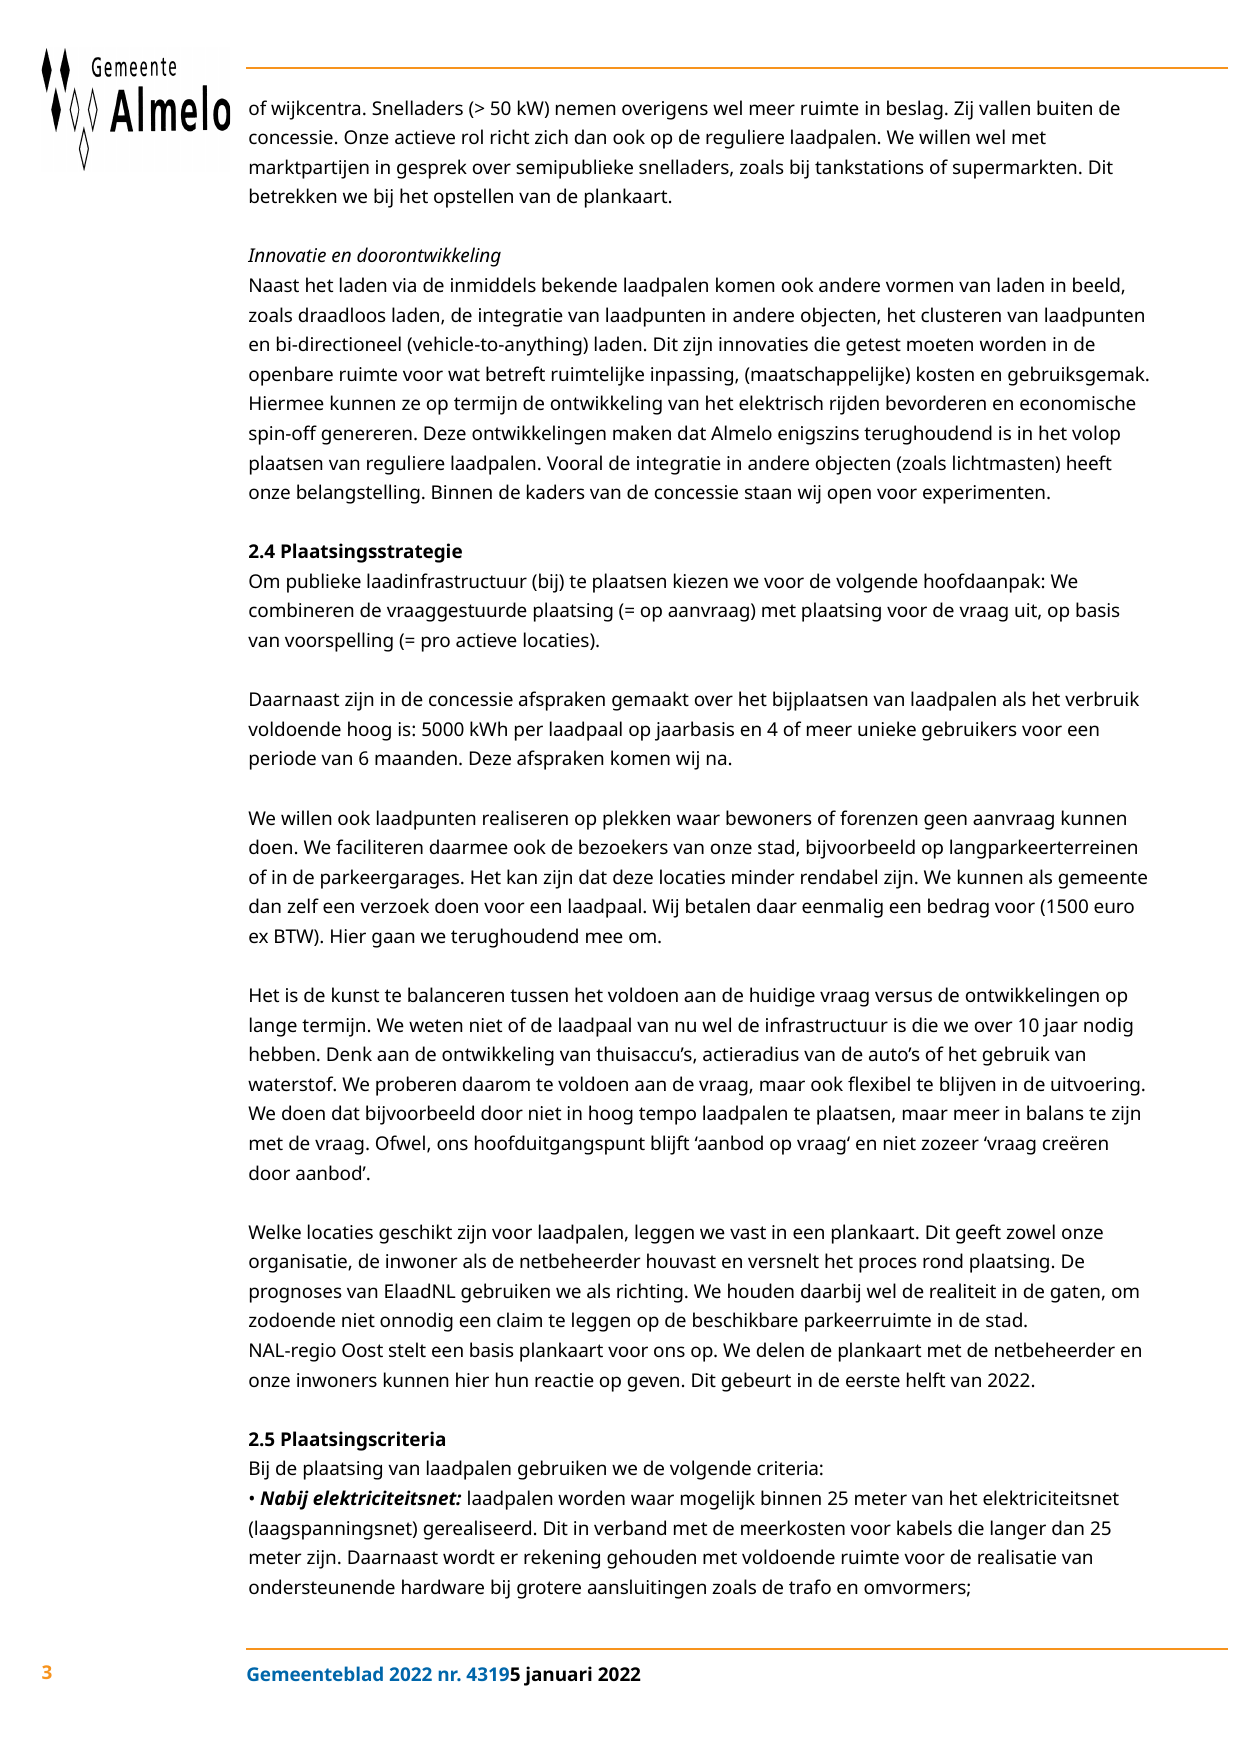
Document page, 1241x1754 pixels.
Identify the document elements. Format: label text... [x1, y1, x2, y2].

text 2.4 Plaatsingsstrategie [248, 538, 1152, 564]
text Het is de kunst te balanceren tussen het voldoen aan de huidige vraag versus de ontwikkelingen op lange termijn. We weten niet of de laadpaal van nu wel de infrastructuur is die we over 10 jaar nodig hebben. Denk aan de ontwikkeling van thuisaccu’s, actieradius van de auto’s of het gebruik van waterstof. We proberen daarom te voldoen aan de vraag, maar ook flexibel te blijven in de uitvoering. We doen dat bijvoorbeeld door niet in hoog tempo laadpalen te plaatsen, maar meer in balans te zijn met de vraag. Ofwel, ons hoofduitgangspunt blijft ‘aanbod op vraag‘ en niet zozeer ‘vraag creëren door aanbod’. [248, 982, 1152, 1186]
text Innovatie en doorontwikkeling [248, 243, 1152, 268]
text 2.5 Plaatsingscriteria [248, 1426, 1152, 1452]
text Daarnaast zijn in de concessie afspraken gemaakt over het bijplaatsen van laadpalen als het verbruik voldoende hoog is: 5000 kWh per laadpaal op jaarbasis en 4 of meer unieke gebruikers voor een periode van 6 maanden. Deze afspraken komen wij na. [248, 686, 1152, 771]
text Welke locaties geschikt zijn voor laadpalen, leggen we vast in een plankaart. Dit geeft zowel onze organisatie, de inwoner als de netbeheerder houvast en versnelt het proces rond plaatsing. De prognoses van ElaadNL gebruiken we als richting. We houden daarbij wel de realiteit in de gaten, om zodoende niet onnodig een claim te leggen op de beschikbare parkeerruimte in de stad. [248, 1219, 1152, 1333]
text NAL-regio Oost stelt een basis plankaart voor ons op. We delen de plankaart met de netbeheerder en onze inwoners kunnen hier hun reactie op geven. Dit gebeurt in de eerste helft van 2022. [248, 1337, 1152, 1393]
text Naast het laden via de inmiddels bekende laadpalen komen ook andere vormen van laden in beeld, zoals draadloos laden, de integratie van laadpunten in andere objecten, het clusteren van laadpunten en bi-directioneel (vehicle-to-anything) laden. Dit zijn innovaties die getest moeten worden in de openbare ruimte voor wat betreft ruimtelijke inpassing, (maatschappelijke) kosten en gebruiksgemak. Hiermee kunnen ze op termijn de ontwikkeling van het elektrisch rijden bevorderen en economische spin-off genereren. Deze ontwikkelingen maken dat Almelo enigszins terughoudend is in het volop plaatsen van reguliere laadpalen. Vooral de integratie in andere objecten (zoals lichtmasten) heeft onze belangstelling. Binnen de kaders van de concessie staan wij open voor experimenten. [248, 272, 1152, 505]
text We willen ook laadpunten realiseren op plekken waar bewoners of forenzen geen aanvraag kunnen doen. We faciliteren daarmee ook de bezoekers van onze stad, bijvoorbeeld op langparkeerterreinen of in de parkeergarages. Het kan zijn dat deze locaties minder rendabel zijn. We kunnen als gemeente dan zelf een verzoek doen voor een laadpaal. Wij betalen daar eenmalig een bedrag voor (1500 euro ex BTW). Hier gaan we terughoudend mee om. [248, 805, 1152, 949]
text Bij de plaatsing van laadpalen gebruiken we de volgende criteria: [248, 1456, 1152, 1481]
text • Nabij elektriciteitsnet: laadpalen worden waar mogelijk binnen 25 meter van het elektriciteitsnet (laagspanningsnet) gerealiseerd. Dit in verband met de meerkosten voor kabels die langer dan 25 meter zijn. Daarnaast wordt er rekening gehouden met voldoende ruimte voor de realisatie van ondersteunende hardware bij grotere aansluitingen zoals de trafo en omvormers; [248, 1485, 1152, 1600]
text of wijkcentra. Snelladers (> 50 kW) nemen overigens wel meer ruimte in beslag. Zij vallen buiten de concessie. Onze actieve rol richt zich dan ook op de reguliere laadpalen. We willen wel met marktpartijen in gesprek over semipublieke snelladers, zoals bij tankstations of supermarkten. Dit betrekken we bij het opstellen van de plankaart. [248, 95, 1152, 209]
text Om publieke laadinfrastructuur (bij) te plaatsen kiezen we voor de volgende hoofdaanpak: We combineren de vraaggestuurde plaatsing (= op aanvraag) met plaatsing voor de vraag uit, op basis van voorspelling (= pro actieve locaties). [248, 568, 1152, 653]
picture [41, 47, 231, 172]
